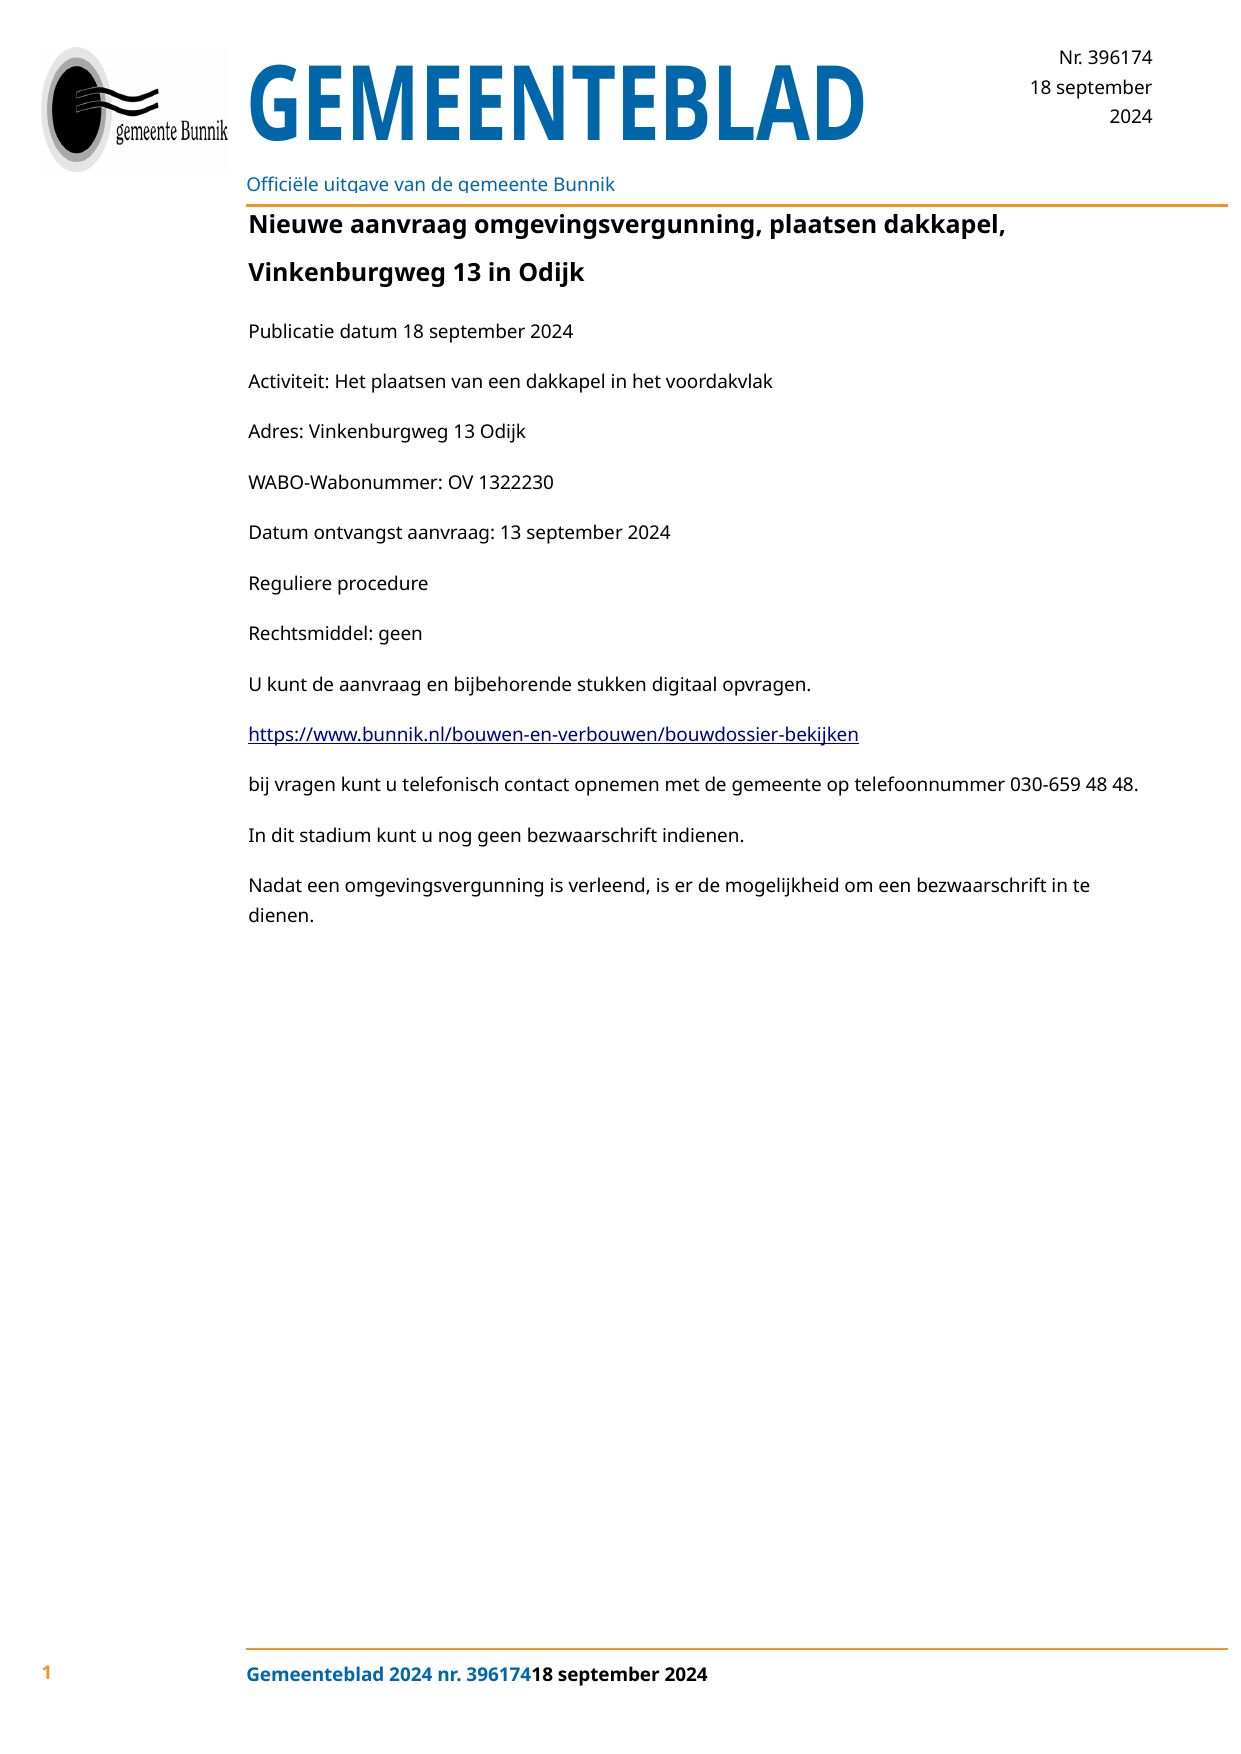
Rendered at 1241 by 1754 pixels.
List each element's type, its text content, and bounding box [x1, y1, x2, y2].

text https://www.bunnik.nl/bouwen-en-verbouwen/bouwdossier-bekijken [248, 721, 1152, 747]
text bij vragen kunt u telefonisch contact opnemen met de gemeente op telefoonnummer 030-659 48 48. [248, 772, 1152, 797]
text Datum ontvangst aanvraag: 13 september 2024 [248, 519, 1152, 545]
text U kunt de aanvraag en bijbehorende stukken digitaal opvragen. [248, 671, 1152, 697]
text Reguliere procedure [248, 570, 1152, 596]
text Nieuwe aanvraag omgevingsvergunning, plaatsen dakkapel, Vinkenburgweg 13 in Odijk [248, 207, 1152, 288]
text Rechtsmiddel: geen [248, 620, 1152, 646]
text In dit stadium kunt u nog geen bezwaarschrift indienen. [248, 822, 1152, 848]
picture [41, 47, 231, 172]
text Activiteit: Het plaatsen van een dakkapel in het voordakvlak [248, 368, 1152, 394]
text Nadat een omgevingsvergunning is verleend, is er de mogelijkheid om een bezwaarschrift in te dienen. [248, 872, 1152, 928]
text Adres: Vinkenburgweg 13 Odijk [248, 419, 1152, 444]
text WABO-Wabonummer: OV 1322230 [248, 469, 1152, 495]
text Publicatie datum 18 september 2024 [248, 318, 1152, 344]
